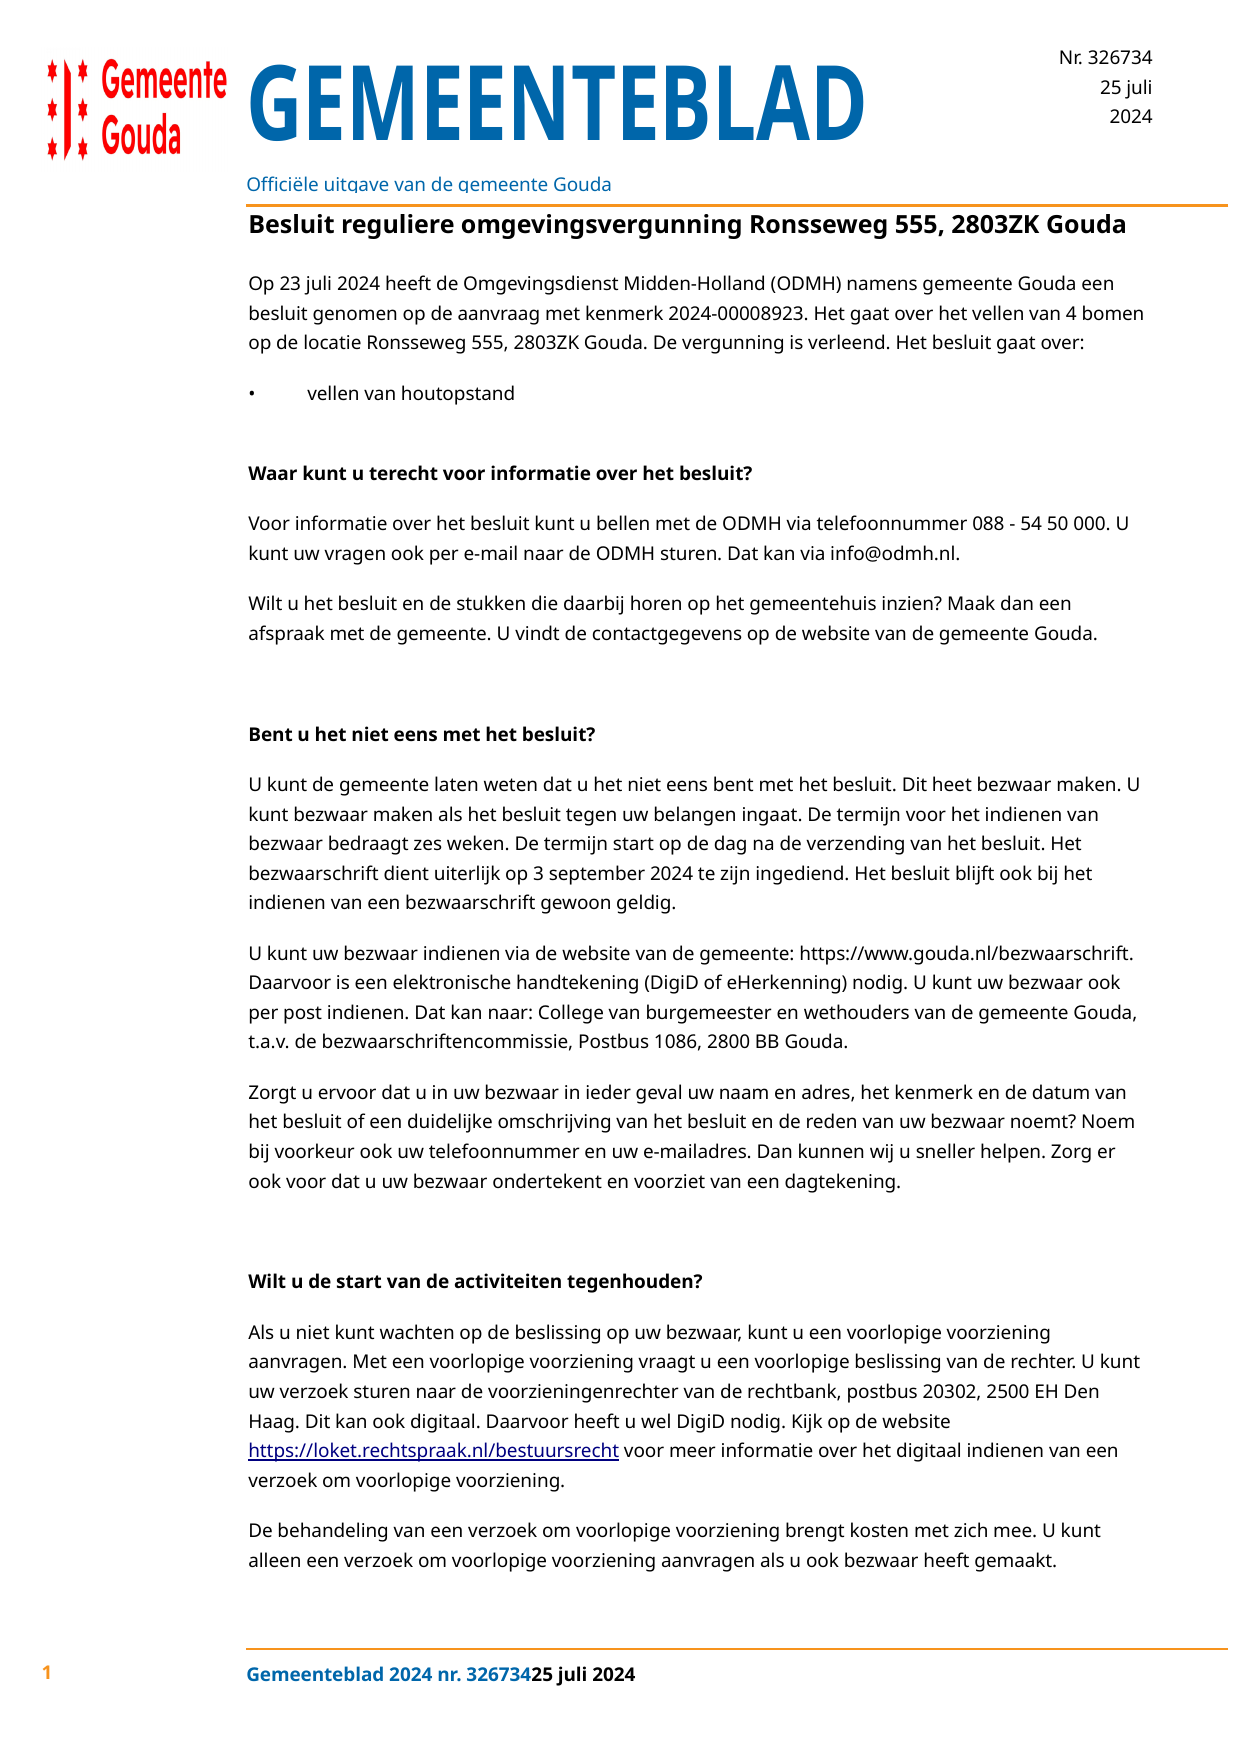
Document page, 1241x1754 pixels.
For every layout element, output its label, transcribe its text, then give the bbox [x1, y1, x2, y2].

text Zorgt u ervoor dat u in uw bezwaar in ieder geval uw naam en adres, het kenmerk en de datum van het besluit of een duidelijke omschrijving van het besluit en de reden van uw bezwaar noemt? Noem bij voorkeur ook uw telefoonnummer en uw e-mailadres. Dan kunnen wij u sneller helpen. Zorg er ook voor dat u uw bezwaar ondertekent en voorziet van een dagtekening. [248, 1079, 1152, 1193]
text Bent u het niet eens met het besluit? [248, 721, 1152, 746]
text Wilt u het besluit en de stukken die daarbij horen op het gemeentehuis inzien? Maak dan een afspraak met de gemeente. U vindt de contactgegevens op de website van de gemeente Gouda. [248, 590, 1152, 646]
text Wilt u de start van de activiteiten tegenhouden? [248, 1269, 1152, 1294]
text Besluit reguliere omgevingsvergunning Ronsseweg 555, 2803ZK Gouda [248, 207, 1152, 241]
text De behandeling van een verzoek om voorlopige voorziening brengt kosten met zich mee. U kunt alleen een verzoek om voorlopige voorziening aanvragen als u ook bezwaar heeft gemaakt. [248, 1517, 1152, 1573]
text U kunt de gemeente laten weten dat u het niet eens bent met het besluit. Dit heet bezwaar maken. U kunt bezwaar maken als het besluit tegen uw belangen ingaat. De termijn voor het indienen van bezwaar bedraagt zes weken. De termijn start op de dag na de verzending van het besluit. Het bezwaarschrift dient uiterlijk op 3 september 2024 te zijn ingediend. Het besluit blijft ook bij het indienen van een bezwaarschrift gewoon geldig. [248, 771, 1152, 915]
text Waar kunt u terecht voor informatie over het besluit? [248, 460, 1152, 486]
text Voor informatie over het besluit kunt u bellen met de ODMH via telefoonnummer 088 - 54 50 000. U kunt uw vragen ook per e-mail naar de ODMH sturen. Dat kan via info@odmh.nl. [248, 510, 1152, 566]
text Als u niet kunt wachten op de beslissing op uw bezwaar, kunt u een voorlopige voorziening aanvragen. Met een voorlopige voorziening vraagt u een voorlopige beslissing van de rechter. U kunt uw verzoek sturen naar de voorzieningenrechter van de rechtbank, postbus 20302, 2500 EH Den Haag. Dit kan ook digitaal. Daarvoor heeft u wel DigiD nodig. Kijk op de website https://loket.rechtspraak.nl/bestuursrecht voor meer informatie over het digitaal indienen van een verzoek om voorlopige voorziening. [248, 1319, 1152, 1493]
list vellen van houtopstand [248, 380, 1152, 406]
text U kunt uw bezwaar indienen via de website van de gemeente: https://www.gouda.nl/bezwaarschrift. Daarvoor is een elektronische handtekening (DigiD of eHerkenning) nodig. U kunt uw bezwaar ook per post indienen. Dat kan naar: College van burgemeester en wethouders van de gemeente Gouda, t.a.v. de bezwaarschriftencommissie, Postbus 1086, 2800 BB Gouda. [248, 940, 1152, 1054]
text Op 23 juli 2024 heeft de Omgevingsdienst Midden-Holland (ODMH) namens gemeente Gouda een besluit genomen op de aanvraag met kenmerk 2024-00008923. Het gaat over het vellen van 4 bomen op de locatie Ronsseweg 555, 2803ZK Gouda. De vergunning is verleend. Het besluit gaat over: [248, 270, 1152, 355]
picture [41, 47, 231, 172]
